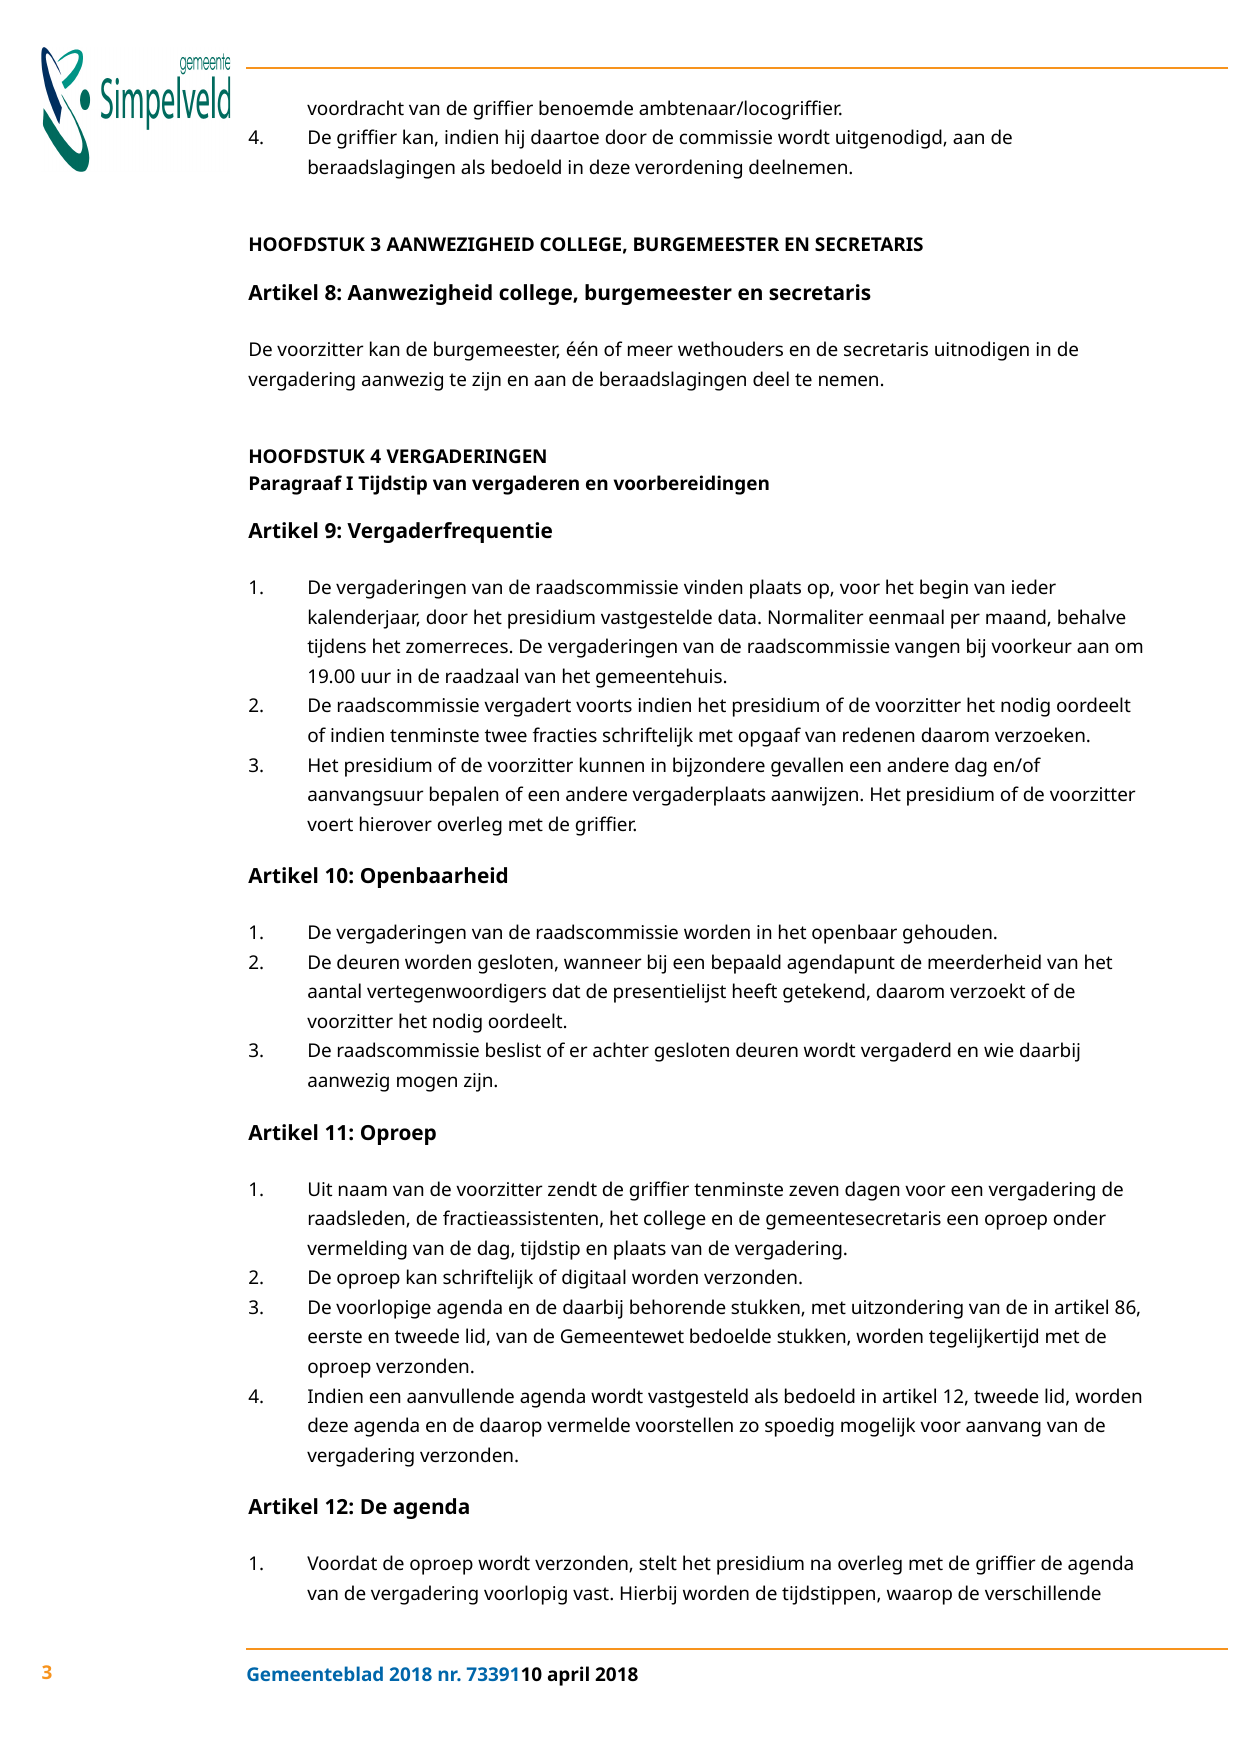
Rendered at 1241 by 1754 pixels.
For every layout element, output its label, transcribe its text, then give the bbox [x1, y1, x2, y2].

text Artikel 11: Oproep [248, 1118, 1152, 1146]
text Artikel 12: De agenda [248, 1492, 1152, 1521]
text Artikel 10: Openbaarheid [248, 861, 1152, 890]
list De deuren worden gesloten, wanneer bij een bepaald agendapunt de meerderheid van het aantal vertegenwoordigers dat de presentielijst heeft getekend, daarom verzoekt of de voorzitter het nodig oordeelt. [248, 949, 1152, 1034]
list Uit naam van de voorzitter zendt de griffier tenminste zeven dagen voor een vergadering de raadsleden, de fractieassistenten, het college en de gemeentesecretaris een oproep onder vermelding van de dag, tijdstip en plaats van de vergadering. [248, 1176, 1152, 1261]
text HOOFDSTUK 3 AANWEZIGHEID COLLEGE, BURGEMEESTER EN SECRETARIS [248, 229, 1152, 258]
list De raadscommissie beslist of er achter gesloten deuren wordt vergaderd en wie daarbij aanwezig mogen zijn. [248, 1038, 1152, 1093]
text De voorzitter kan de burgemeester, één of meer wethouders en de secretaris uitnodigen in de [248, 336, 1152, 362]
text Artikel 9: Vergaderfrequentie [248, 516, 1152, 545]
list De griffier kan, indien hij daartoe door de commissie wordt uitgenodigd, aan de beraadslagingen als bedoeld in deze verordening deelnemen. [248, 124, 1152, 180]
list Indien een aanvullende agenda wordt vastgesteld als bedoeld in artikel 12, tweede lid, worden deze agenda en de daarop vermelde voorstellen zo spoedig mogelijk voor aanvang van de vergadering verzonden. [248, 1383, 1152, 1468]
picture [41, 47, 231, 172]
list De raadscommissie vergadert voorts indien het presidium of de voorzitter het nodig oordeelt of indien tenminste twee fracties schriftelijk met opgaaf van redenen daarom verzoeken. [248, 693, 1152, 748]
list De oproep kan schriftelijk of digitaal worden verzonden. [248, 1264, 1152, 1290]
text Paragraaf I Tijdstip van vergaderen en voorbereidingen [248, 470, 1152, 495]
list De vergaderingen van de raadscommissie worden in het openbaar gehouden. [248, 919, 1152, 945]
text HOOFDSTUK 4 VERGADERINGEN [248, 441, 1152, 470]
list Voordat de oproep wordt verzonden, stelt het presidium na overleg met de griffier de agenda van de vergadering voorlopig vast. Hierbij worden de tijdstippen, waarop de verschillende [248, 1550, 1152, 1606]
list De voorlopige agenda en de daarbij behorende stukken, met uitzondering van de in artikel 86, eerste en tweede lid, van de Gemeentewet bedoelde stukken, worden tegelijkertijd met de oproep verzonden. [248, 1294, 1152, 1379]
list voordracht van de griffier benoemde ambtenaar/locogriffier. [248, 95, 1152, 121]
text vergadering aanwezig te zijn en aan de beraadslagingen deel te nemen. [248, 366, 1152, 392]
text Artikel 8: Aanwezigheid college, burgemeester en secretaris [248, 278, 1152, 307]
list Het presidium of de voorzitter kunnen in bijzondere gevallen een andere dag en/of aanvangsuur bepalen of een andere vergaderplaats aanwijzen. Het presidium of de voorzitter voert hierover overleg met de griffier. [248, 752, 1152, 837]
list De vergaderingen van de raadscommissie vinden plaats op, voor het begin van ieder kalenderjaar, door het presidium vastgestelde data. Normaliter eenmaal per maand, behalve tijdens het zomerreces. De vergaderingen van de raadscommissie vangen bij voorkeur aan om 19.00 uur in de raadzaal van het gemeentehuis. [248, 574, 1152, 689]
